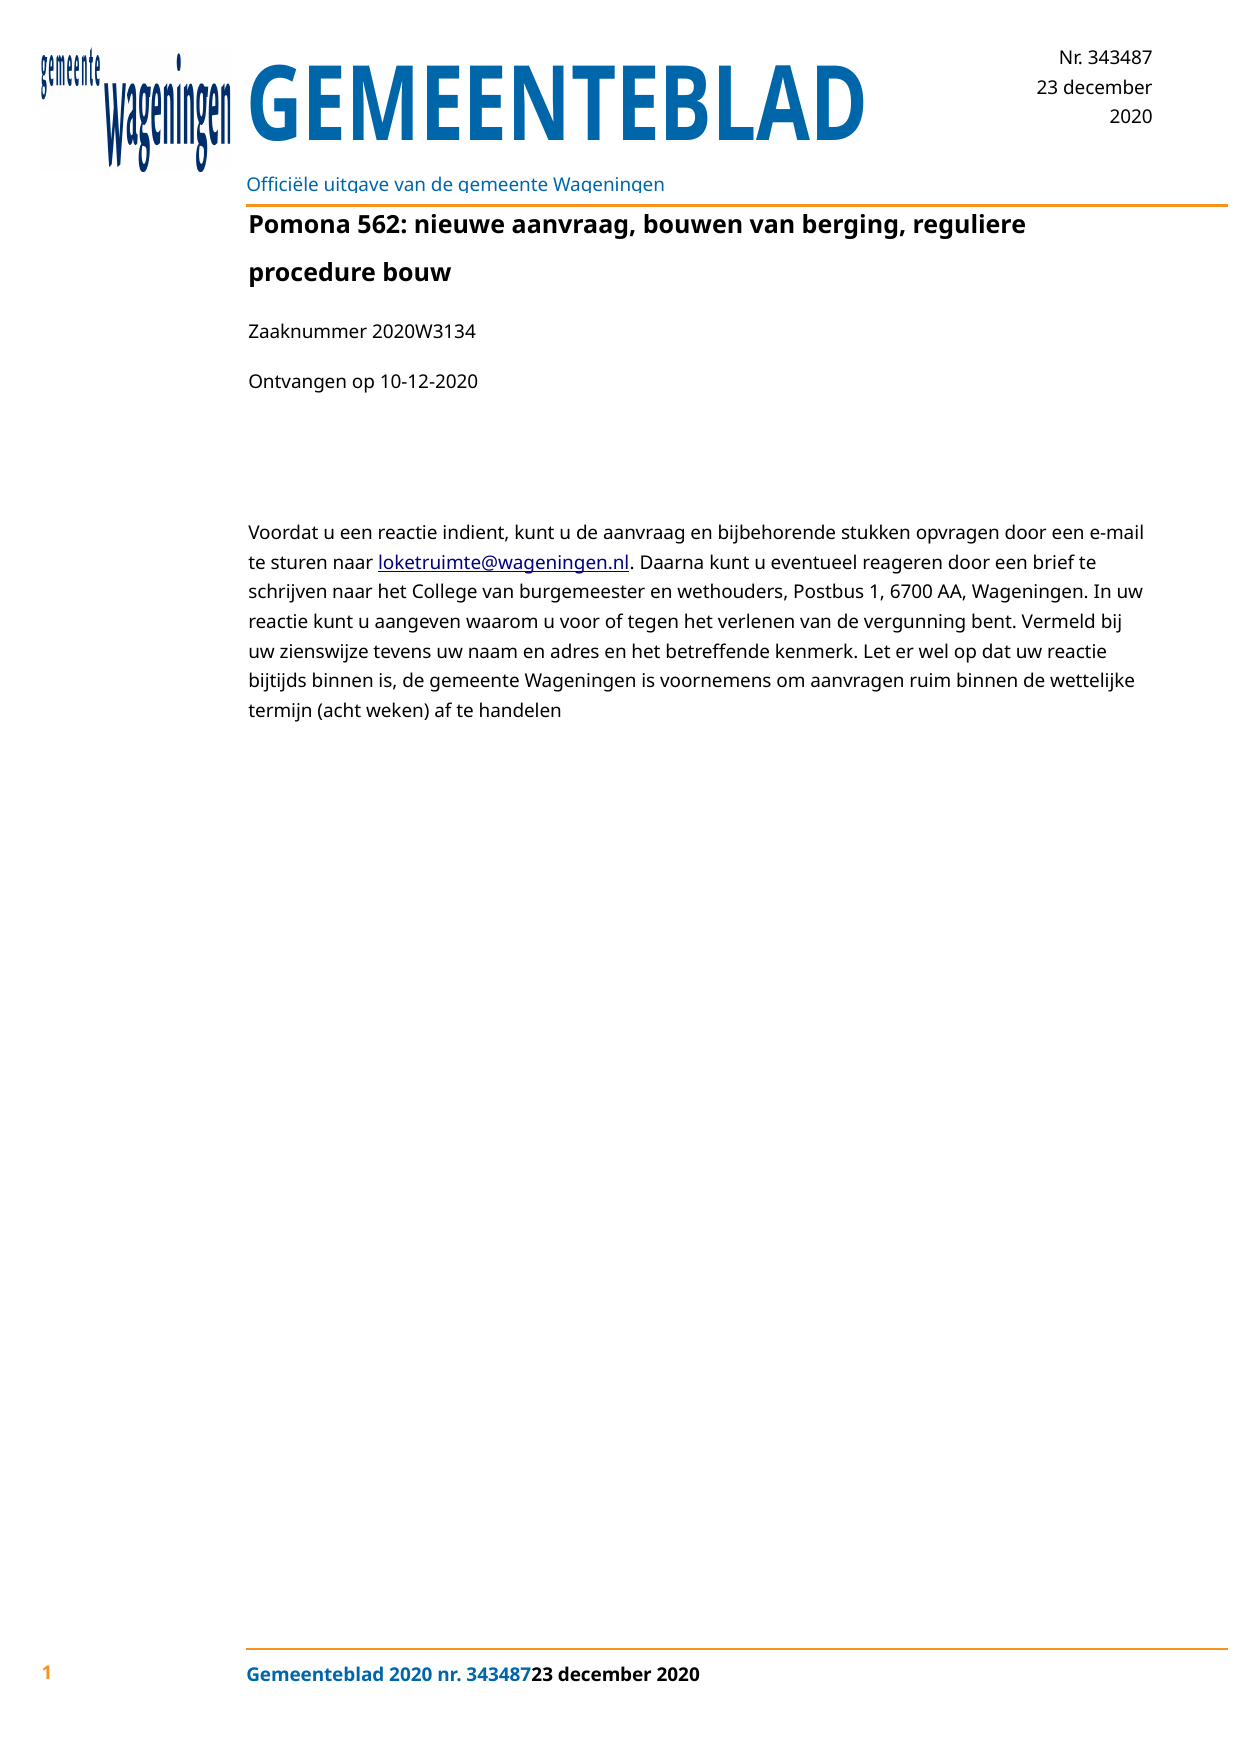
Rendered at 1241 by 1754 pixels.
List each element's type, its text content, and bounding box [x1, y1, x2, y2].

text Ontvangen op 10-12-2020 [248, 368, 1152, 394]
text Zaaknummer 2020W3134 [248, 318, 1152, 344]
text Pomona 562: nieuwe aanvraag, bouwen van berging, reguliere procedure bouw [248, 207, 1152, 288]
text Voordat u een reactie indient, kunt u de aanvraag en bijbehorende stukken opvragen door een e-mail te sturen naar loketruimte@wageningen.nl. Daarna kunt u eventueel reageren door een brief te schrijven naar het College van burgemeester en wethouders, Postbus 1, 6700 AA, Wageningen. In uw reactie kunt u aangeven waarom u voor of tegen het verlenen van de vergunning bent. Vermeld bij uw zienswijze tevens uw naam en adres en het betreffende kenmerk. Let er wel op dat uw reactie bijtijds binnen is, de gemeente Wageningen is voornemens om aanvragen ruim binnen de wettelijke termijn (acht weken) af te handelen [248, 519, 1152, 723]
picture [41, 47, 231, 172]
